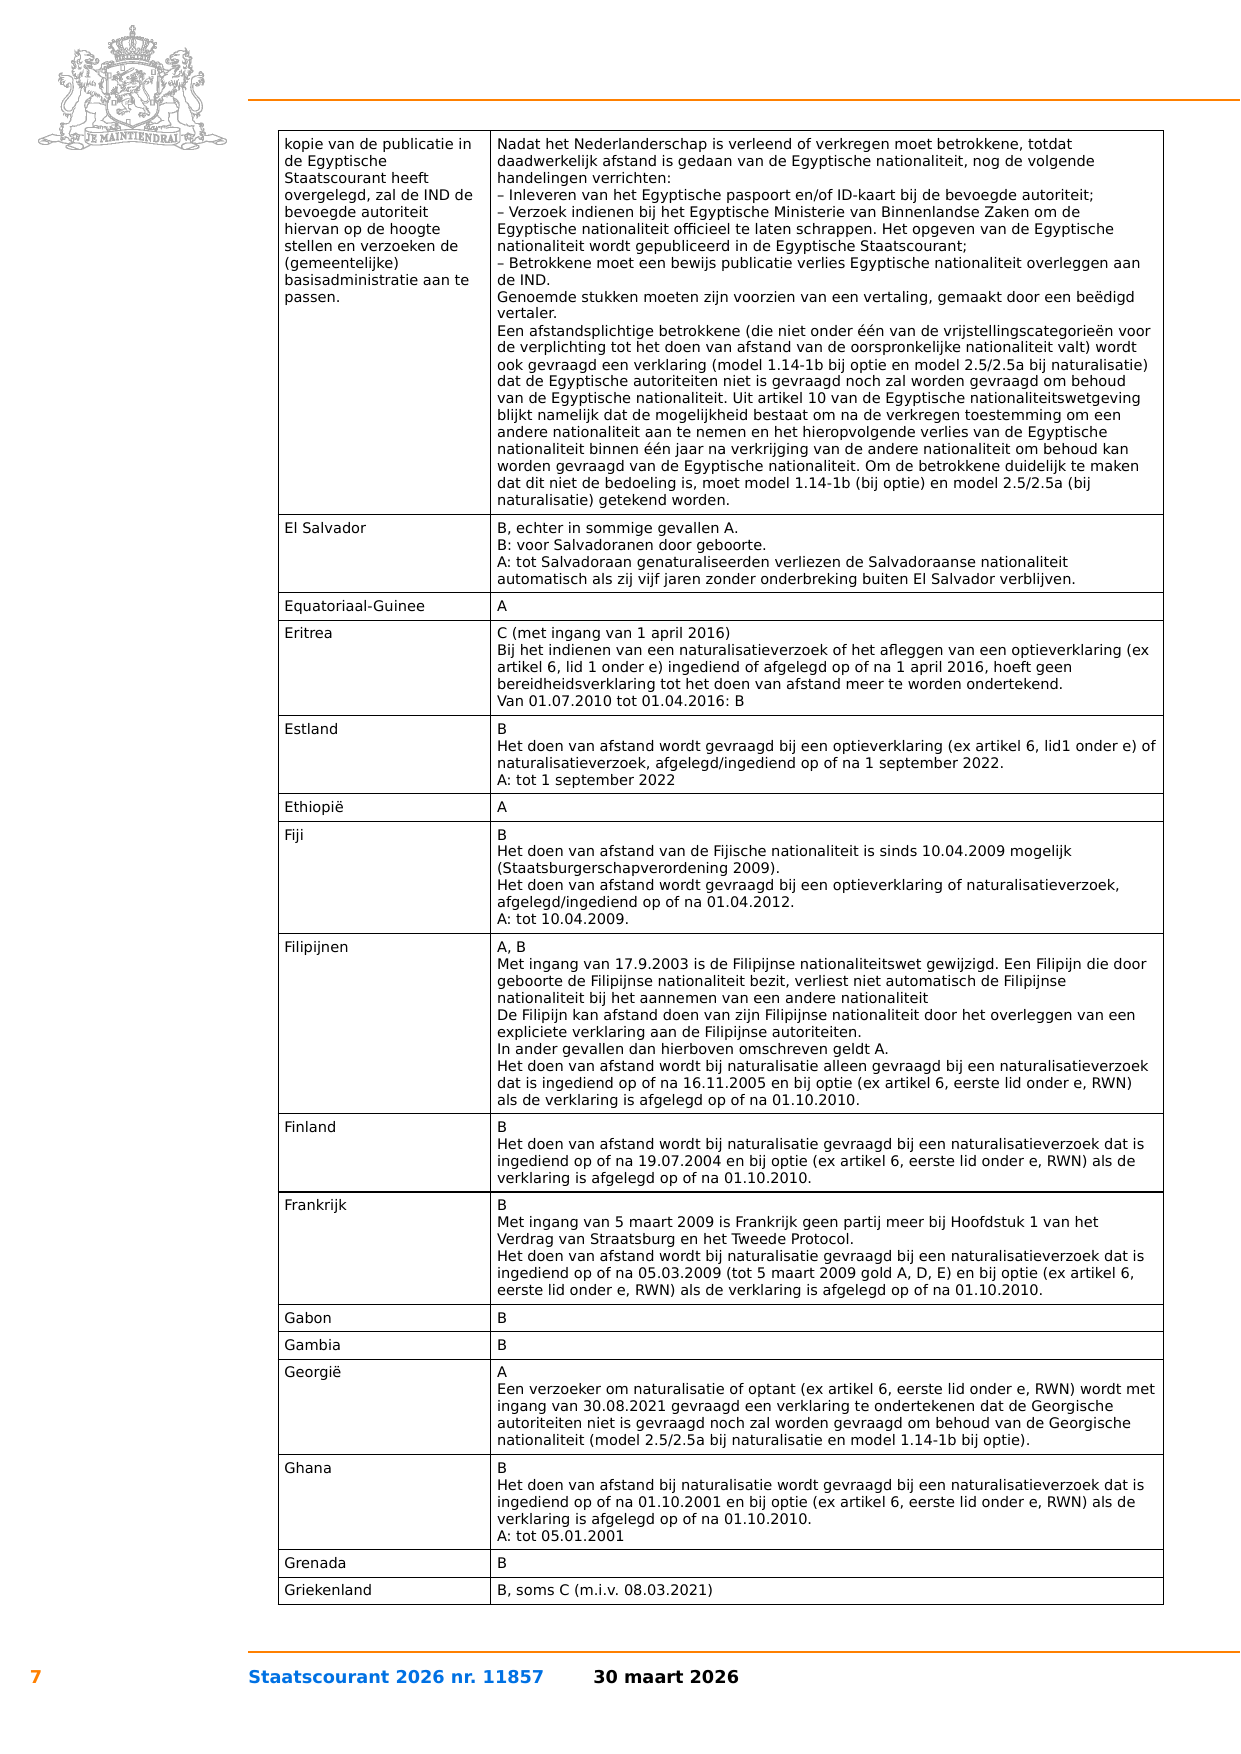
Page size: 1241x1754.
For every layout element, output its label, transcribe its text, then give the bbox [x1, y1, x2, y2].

table_cell B, soms C (m.i.v. 08.03.2021) [491, 1578, 1163, 1604]
table_cell Gambia [279, 1332, 490, 1358]
table_cell B Het doen van afstand wordt bij naturalisatie gevraagd bij een naturalisatieverzoek dat is ingediend op of na 19.07.2004 en bij optie (ex artikel 6, eerste lid onder e, RWN) als de verklaring is afgelegd op of na 01.10.2010. [491, 1114, 1163, 1191]
table_cell C (met ingang van 1 april 2016) Bij het indienen van een naturalisatieverzoek of het afleggen van een optieverklaring (ex artikel 6, lid 1 onder e) ingediend of afgelegd op of na 1 april 2016, hoeft geen bereidheidsverklaring tot het doen van afstand meer te worden ondertekend. Van 01.07.2010 tot 01.04.2016: B [491, 621, 1163, 715]
table_cell B Het doen van afstand van de Fijische nationaliteit is sinds 10.04.2009 mogelijk (Staatsburgerschapverordening 2009). Het doen van afstand wordt gevraagd bij een optieverklaring of naturalisatieverzoek, afgelegd/ingediend op of na 01.04.2012. A: tot 10.04.2009. [491, 822, 1163, 933]
table_cell Frankrijk [279, 1193, 490, 1304]
table_cell A [491, 794, 1163, 821]
table_cell Equatoriaal-Guinee [279, 593, 490, 619]
table_cell A, B Met ingang van 17.9.2003 is de Filipijnse nationaliteitswet gewijzigd. Een Filipijn die door geboorte de Filipijnse nationaliteit bezit, verliest niet automatisch de Filipijnse nationaliteit bij het aannemen van een andere nationaliteit De Filipijn kan afstand doen van zijn Filipijnse nationaliteit door het overleggen van een expliciete verklaring aan de Filipijnse autoriteiten. In ander gevallen dan hierboven omschreven geldt A. Het doen van afstand wordt bij naturalisatie alleen gevraagd bij een naturalisatieverzoek dat is ingediend op of na 16.11.2005 en bij optie (ex artikel 6, eerste lid onder e, RWN) als de verklaring is afgelegd op of na 01.10.2010. [491, 934, 1163, 1113]
table_cell B, echter in sommige gevallen A. B: voor Salvadoranen door geboorte. A: tot Salvadoraan genaturaliseerden verliezen de Salvadoraanse nationaliteit automatisch als zij vijf jaren zonder onderbreking buiten El Salvador verblijven. [491, 515, 1163, 592]
picture [38, 25, 227, 150]
table_cell Gabon [279, 1305, 490, 1331]
table_cell Eritrea [279, 621, 490, 715]
table_cell A [491, 593, 1163, 619]
table_cell Fiji [279, 822, 490, 933]
table_cell El Salvador [279, 515, 490, 592]
table_cell B [491, 1550, 1163, 1577]
table_cell kopie van de publicatie in de Egyptische Staatscourant heeft overgelegd, zal de IND de bevoegde autoriteit hiervan op de hoogte stellen en verzoeken de (gemeentelijke) basisadministratie aan te passen. [279, 131, 490, 514]
table_cell Nadat het Nederlanderschap is verleend of verkregen moet betrokkene, totdat daadwerkelijk afstand is gedaan van de Egyptische nationaliteit, nog de volgende handelingen verrichten: – Inleveren van het Egyptische paspoort en/of ID-kaart bij de bevoegde autoriteit; – Verzoek indienen bij het Egyptische Ministerie van Binnenlandse Zaken om de Egyptische nationaliteit officieel te laten schrappen. Het opgeven van de Egyptische nationaliteit wordt gepubliceerd in de Egyptische Staatscourant; – Betrokkene moet een bewijs publicatie verlies Egyptische nationaliteit overleggen aan de IND. Genoemde stukken moeten zijn voorzien van een vertaling, gemaakt door een beëdigd vertaler. Een afstandsplichtige betrokkene (die niet onder één van de vrijstellingscategorieën voor de verplichting tot het doen van afstand van de oorspronkelijke nationaliteit valt) wordt ook gevraagd een verklaring (model 1.14-1b bij optie en model 2.5/2.5a bij naturalisatie) dat de Egyptische autoriteiten niet is gevraagd noch zal worden gevraagd om behoud van de Egyptische nationaliteit. Uit artikel 10 van de Egyptische nationaliteitswetgeving blijkt namelijk dat de mogelijkheid bestaat om na de verkregen toestemming om een andere nationaliteit aan te nemen en het hieropvolgende verlies van de Egyptische nationaliteit binnen één jaar na verkrijging van de andere nationaliteit om behoud kan worden gevraagd van de Egyptische nationaliteit. Om de betrokkene duidelijk te maken dat dit niet de bedoeling is, moet model 1.14-1b (bij optie) en model 2.5/2.5a (bij naturalisatie) getekend worden. [491, 131, 1163, 514]
table_cell Ghana [279, 1455, 490, 1549]
table_cell B [491, 1332, 1163, 1358]
table_cell Finland [279, 1114, 490, 1191]
table_cell B Met ingang van 5 maart 2009 is Frankrijk geen partij meer bij Hoofdstuk 1 van het Verdrag van Straatsburg en het Tweede Protocol. Het doen van afstand wordt bij naturalisatie gevraagd bij een naturalisatieverzoek dat is ingediend op of na 05.03.2009 (tot 5 maart 2009 gold A, D, E) en bij optie (ex artikel 6, eerste lid onder e, RWN) als de verklaring is afgelegd op of na 01.10.2010. [491, 1193, 1163, 1304]
table_cell B [491, 1305, 1163, 1331]
table_cell Georgië [279, 1360, 490, 1454]
table_cell B Het doen van afstand bij naturalisatie wordt gevraagd bij een naturalisatieverzoek dat is ingediend op of na 01.10.2001 en bij optie (ex artikel 6, eerste lid onder e, RWN) als de verklaring is afgelegd op of na 01.10.2010. A: tot 05.01.2001 [491, 1455, 1163, 1549]
table_cell Estland [279, 716, 490, 793]
table_cell Griekenland [279, 1578, 490, 1604]
table_cell Grenada [279, 1550, 490, 1577]
table_cell A Een verzoeker om naturalisatie of optant (ex artikel 6, eerste lid onder e, RWN) wordt met ingang van 30.08.2021 gevraagd een verklaring te ondertekenen dat de Georgische autoriteiten niet is gevraagd noch zal worden gevraagd om behoud van de Georgische nationaliteit (model 2.5/2.5a bij naturalisatie en model 1.14-1b bij optie). [491, 1360, 1163, 1454]
table_cell Filipijnen [279, 934, 490, 1113]
table_cell Ethiopië [279, 794, 490, 821]
table_cell B Het doen van afstand wordt gevraagd bij een optieverklaring (ex artikel 6, lid1 onder e) of naturalisatieverzoek, afgelegd/ingediend op of na 1 september 2022. A: tot 1 september 2022 [491, 716, 1163, 793]
